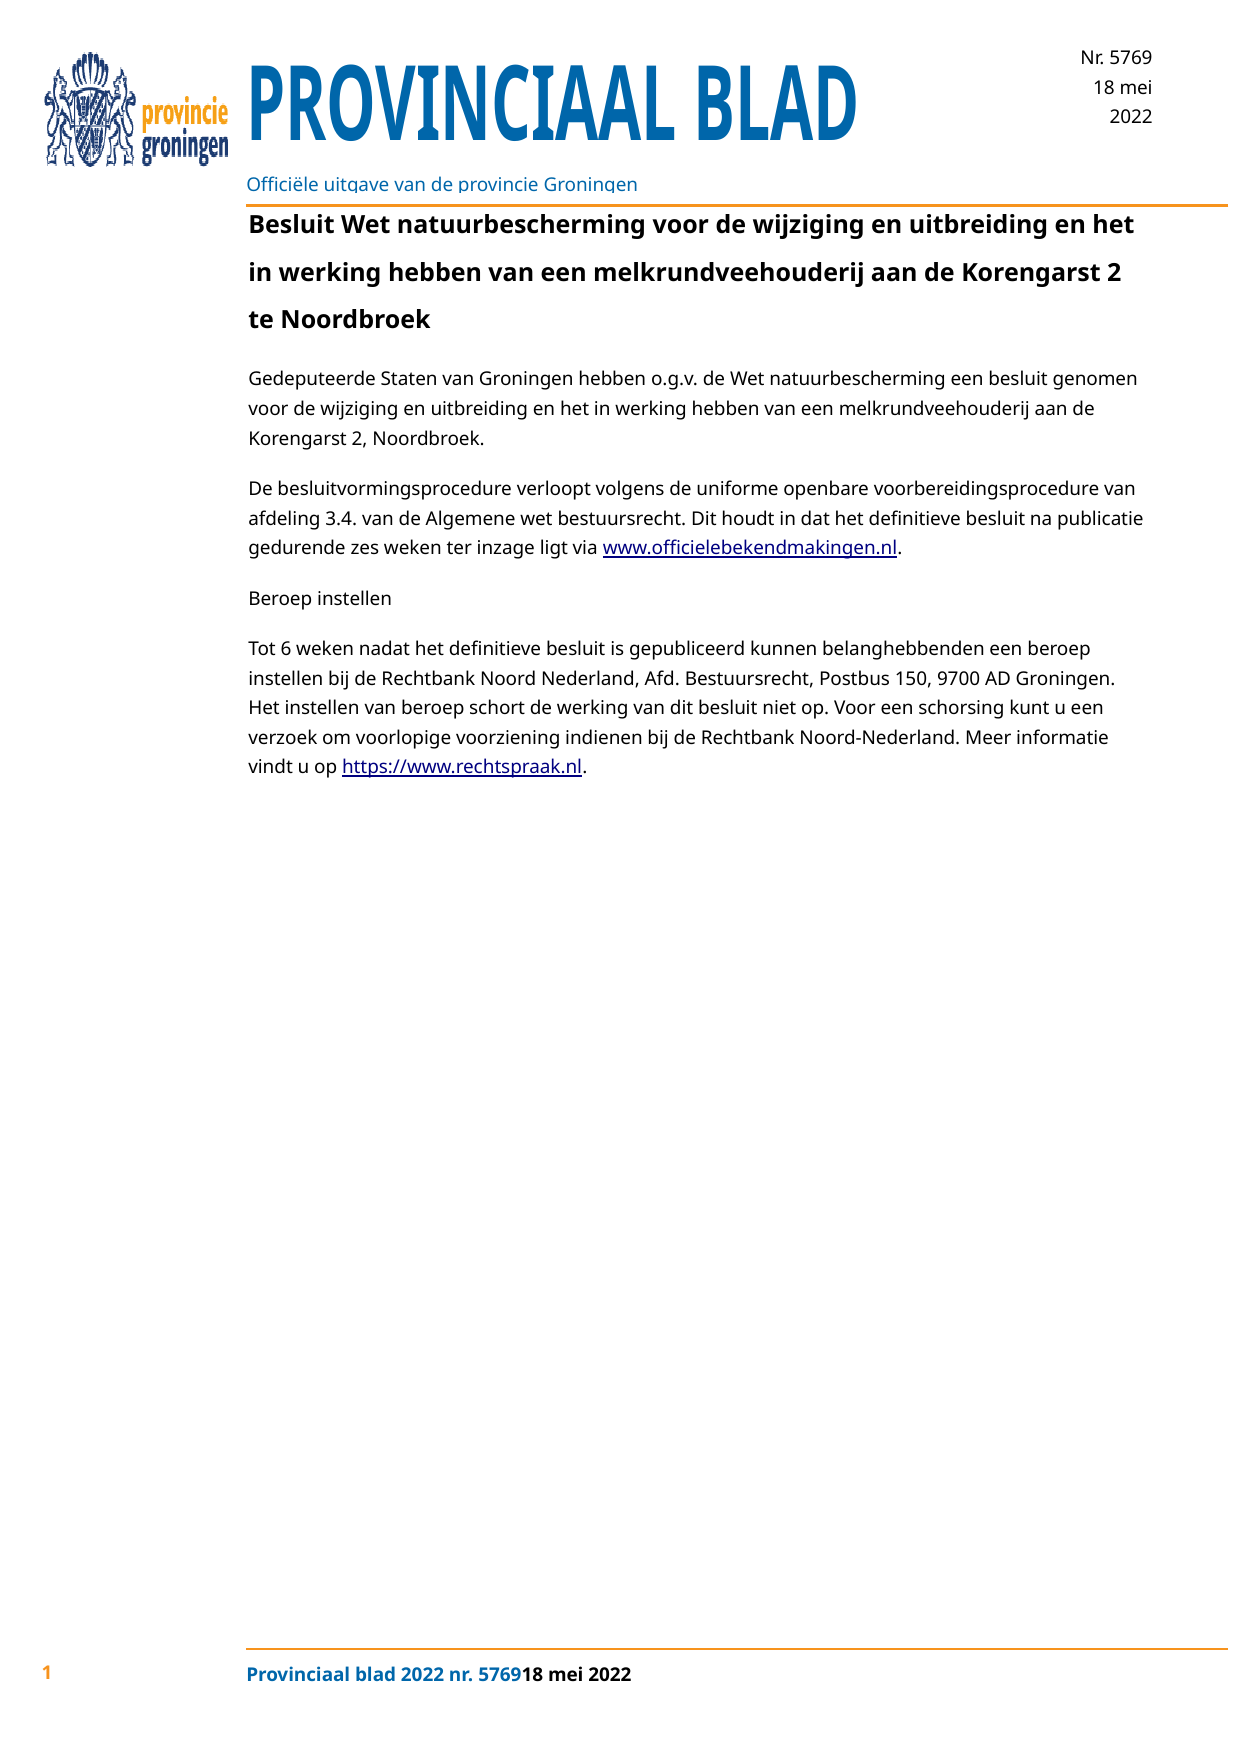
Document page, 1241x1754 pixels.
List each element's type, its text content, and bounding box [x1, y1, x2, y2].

text Gedeputeerde Staten van Groningen hebben o.g.v. de Wet natuurbescherming een besluit genomen voor de wijziging en uitbreiding en het in werking hebben van een melkrundveehouderij aan de Korengarst 2, Noordbroek. [248, 366, 1152, 450]
picture [41, 47, 231, 172]
text Tot 6 weken nadat het definitieve besluit is gepubliceerd kunnen belanghebbenden een beroep instellen bij de Rechtbank Noord Nederland, Afd. Bestuursrecht, Postbus 150, 9700 AD Groningen. Het instellen van beroep schort de werking van dit besluit niet op. Voor een schorsing kunt u een verzoek om voorlopige voorziening indienen bij de Rechtbank Noord-Nederland. Meer informatie vindt u op https://www.rechtspraak.nl. [248, 635, 1152, 779]
text De besluitvormingsprocedure verloopt volgens de uniforme openbare voorbereidingsprocedure van afdeling 3.4. van de Algemene wet bestuursrecht. Dit houdt in dat het definitieve besluit na publicatie gedurende zes weken ter inzage ligt via www.officielebekendmakingen.nl. [248, 475, 1152, 560]
text Besluit Wet natuurbescherming voor de wijziging en uitbreiding en het in werking hebben van een melkrundveehouderij aan de Korengarst 2 te Noordbroek [248, 207, 1152, 336]
text Beroep instellen [248, 585, 1152, 610]
